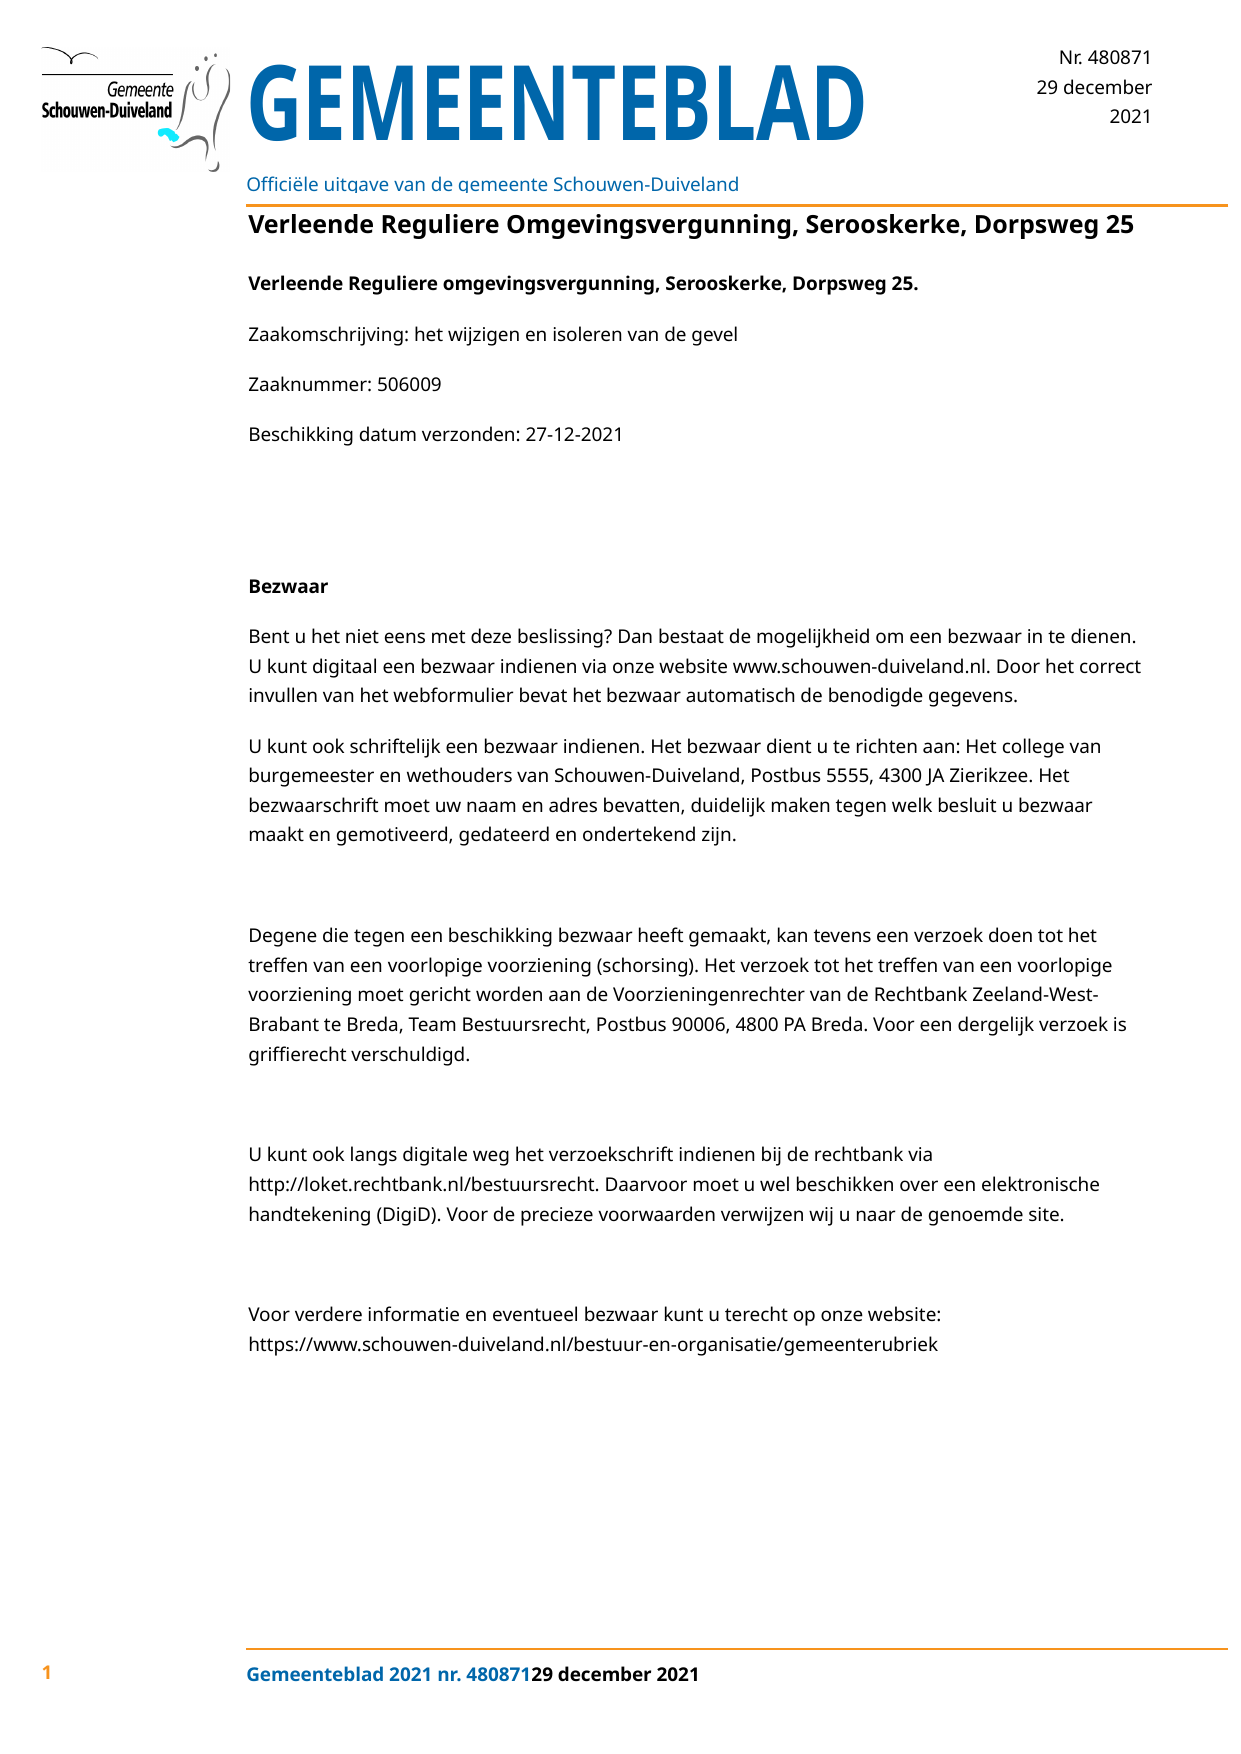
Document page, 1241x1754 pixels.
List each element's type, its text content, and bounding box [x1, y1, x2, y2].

text Bent u het niet eens met deze beslissing? Dan bestaat de mogelijkheid om een bezwaar in te dienen. U kunt digitaal een bezwaar indienen via onze website www.schouwen-duiveland.nl. Door het correct invullen van het webformulier bevat het bezwaar automatisch de benodigde gegevens. [248, 623, 1152, 708]
text U kunt ook langs digitale weg het verzoekschrift indienen bij de rechtbank via http://loket.rechtbank.nl/bestuursrecht. Daarvoor moet u wel beschikken over een elektronische handtekening (DigiD). Voor de precieze voorwaarden verwijzen wij u naar de genoemde site. [248, 1142, 1152, 1226]
text U kunt ook schriftelijk een bezwaar indienen. Het bezwaar dient u te richten aan: Het college van burgemeester en wethouders van Schouwen-Duiveland, Postbus 5555, 4300 JA Zierikzee. Het bezwaarschrift moet uw naam en adres bevatten, duidelijk maken tegen welk besluit u bezwaar maakt en gemotiveerd, gedateerd en ondertekend zijn. [248, 733, 1152, 847]
text Verleende Reguliere Omgevingsvergunning, Serooskerke, Dorpsweg 25 [248, 207, 1152, 241]
text Degene die tegen een beschikking bezwaar heeft gemaakt, kan tevens een verzoek doen tot het treffen van een voorlopige voorziening (schorsing). Het verzoek tot het treffen van een voorlopige voorziening moet gericht worden aan de Voorzieningenrechter van de Rechtbank Zeeland-West-Brabant te Breda, Team Bestuursrecht, Postbus 90006, 4800 PA Breda. Voor een dergelijk verzoek is griffierecht verschuldigd. [248, 922, 1152, 1066]
picture [41, 47, 231, 172]
text Voor verdere informatie en eventueel bezwaar kunt u terecht op onze website: https://www.schouwen-duiveland.nl/bestuur-en-organisatie/gemeenterubriek [248, 1302, 1152, 1357]
text Beschikking datum verzonden: 27-12-2021 [248, 422, 1152, 447]
text Verleende Reguliere omgevingsvergunning, Serooskerke, Dorpsweg 25. [248, 270, 1152, 296]
text Bezwaar [248, 573, 1152, 598]
text Zaaknummer: 506009 [248, 371, 1152, 397]
text Zaakomschrijving: het wijzigen en isoleren van de gevel [248, 321, 1152, 346]
